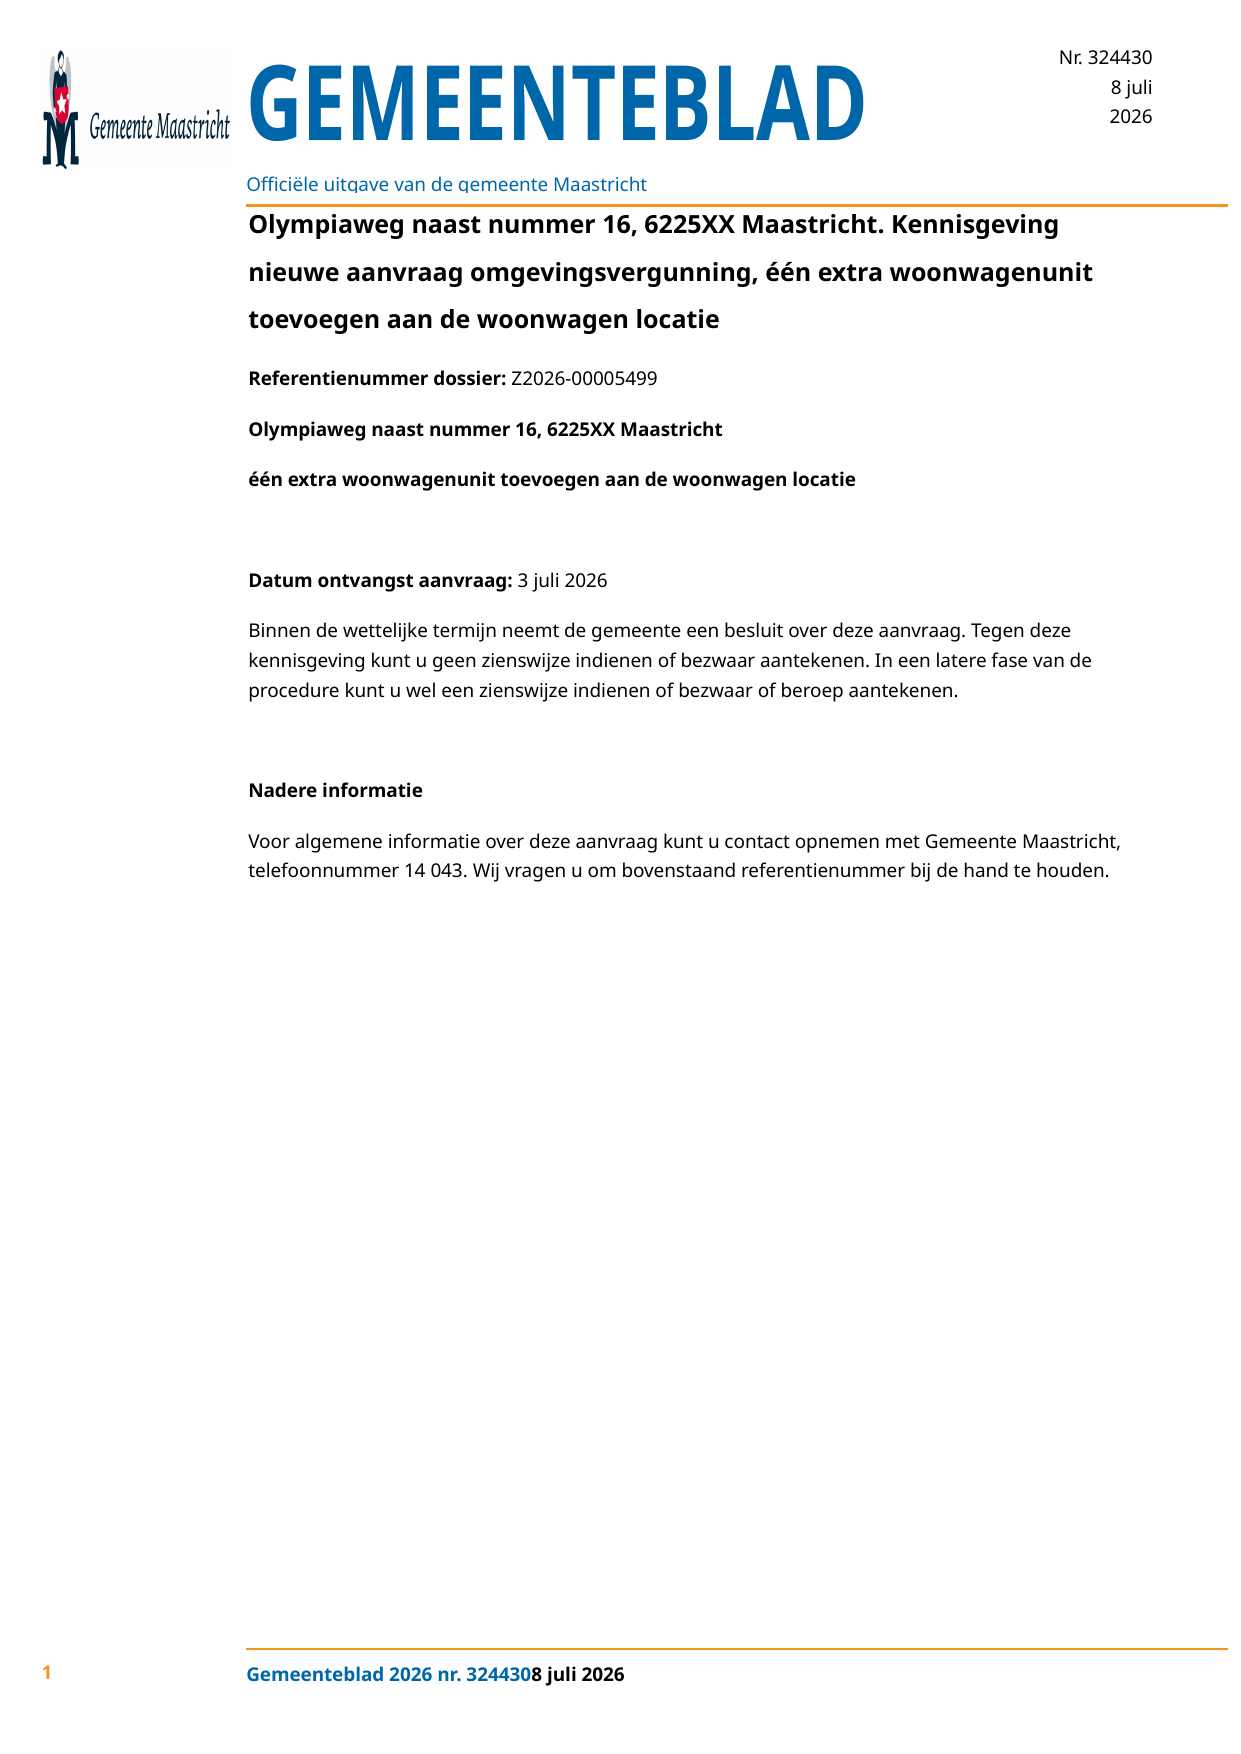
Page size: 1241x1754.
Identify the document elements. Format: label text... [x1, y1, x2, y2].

text Voor algemene informatie over deze aanvraag kunt u contact opnemen met Gemeente Maastricht, telefoonnummer 14 043. Wij vragen u om bovenstaand referentienummer bij de hand te houden. [248, 828, 1152, 883]
text Olympiaweg naast nummer 16, 6225XX Maastricht [248, 416, 1152, 442]
text Olympiaweg naast nummer 16, 6225XX Maastricht. Kennisgeving nieuwe aanvraag omgevingsvergunning, één extra woonwagenunit toevoegen aan de woonwagen locatie [248, 207, 1152, 336]
text Referentienummer dossier: Z2026-00005499 [248, 366, 1152, 391]
text Binnen de wettelijke termijn neemt de gemeente een besluit over deze aanvraag. Tegen deze kennisgeving kunt u geen zienswijze indienen of bezwaar aantekenen. In een latere fase van de procedure kunt u wel een zienswijze indienen of bezwaar of beroep aantekenen. [248, 618, 1152, 702]
picture [41, 47, 231, 172]
text één extra woonwagenunit toevoegen aan de woonwagen locatie [248, 466, 1152, 492]
text Datum ontvangst aanvraag: 3 juli 2026 [248, 567, 1152, 593]
text Nadere informatie [248, 778, 1152, 803]
